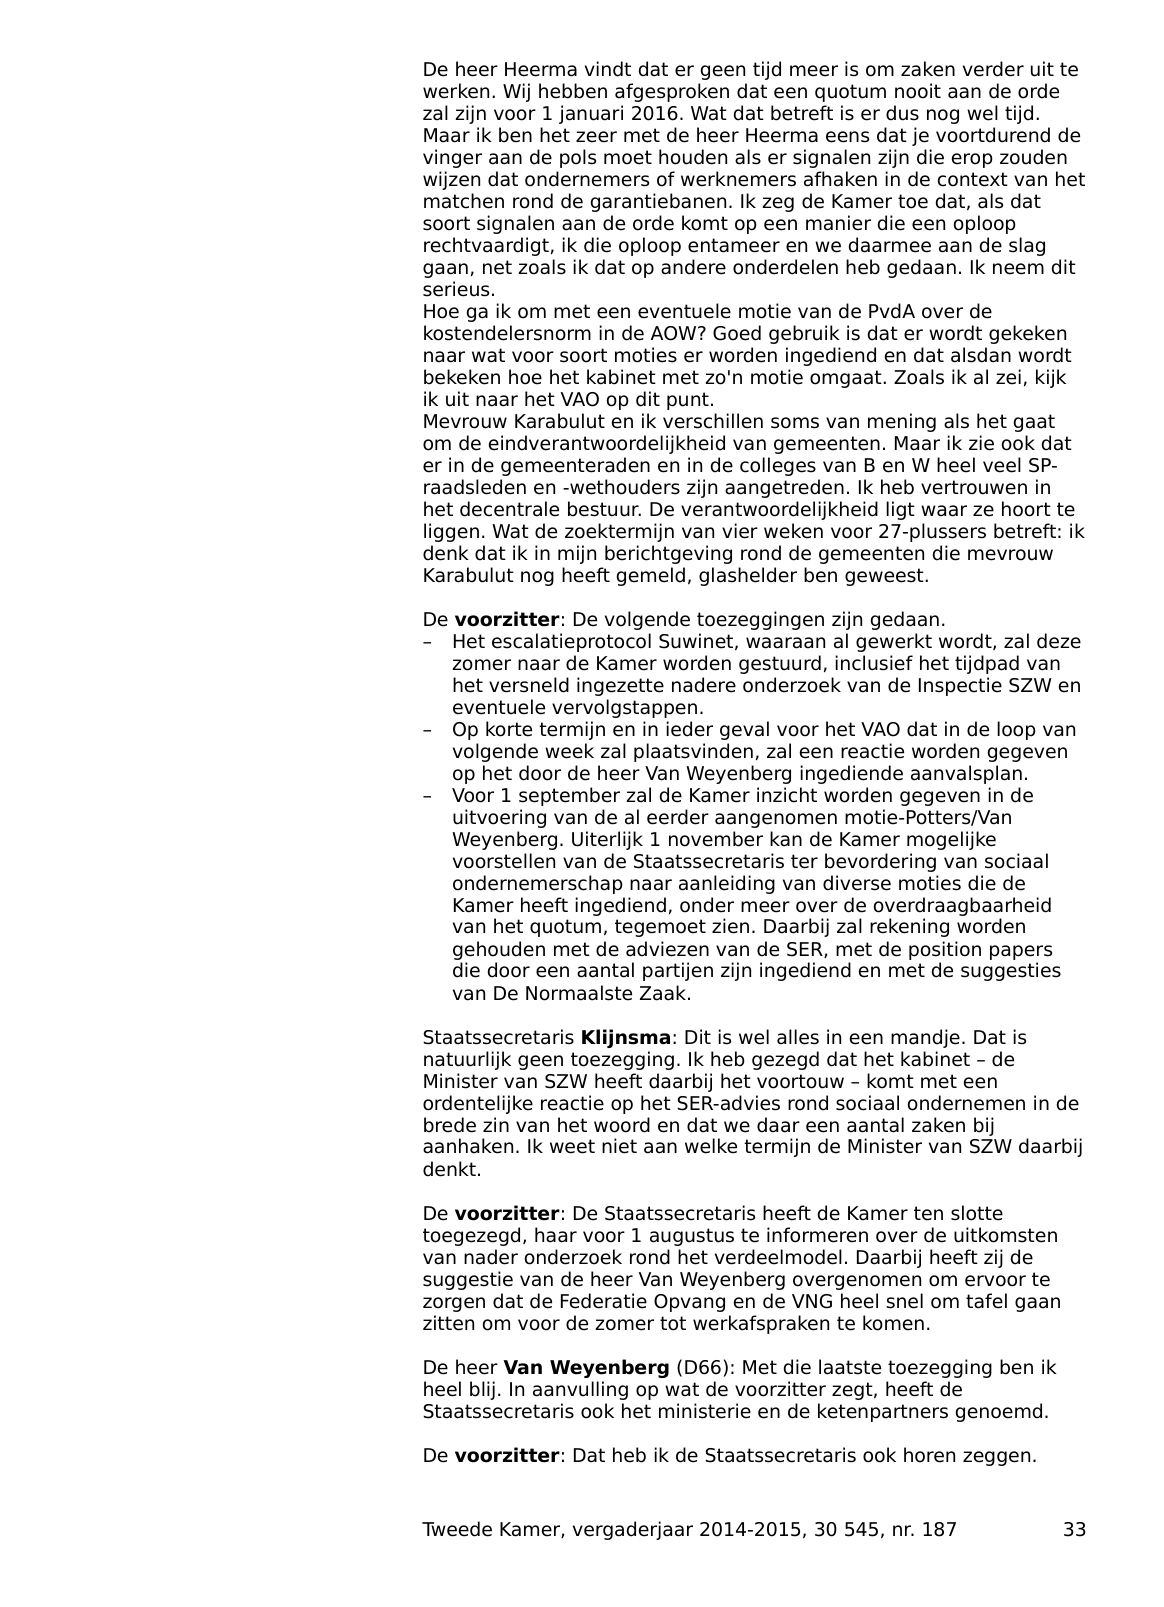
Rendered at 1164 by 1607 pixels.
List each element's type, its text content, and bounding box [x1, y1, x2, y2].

text De voorzitter: De volgende toezeggingen zijn gedaan. [422, 609, 1087, 631]
text Staatssecretaris Klijnsma: Dit is wel alles in een mandje. Dat is natuurlijk geen toezegging. Ik heb gezegd dat het kabinet – de Minister van SZW heeft daarbij het voortouw – komt met een ordentelijke reactie op het SER-advies rond sociaal ondernemen in de brede zin van het woord en dat we daar een aantal zaken bij aanhaken. Ik weet niet aan welke termijn de Minister van SZW daarbij denkt. [422, 1027, 1087, 1180]
text De heer Van Weyenberg (D66): Met die laatste toezegging ben ik heel blij. In aanvulling op wat de voorzitter zegt, heeft de Staatssecretaris ook het ministerie en de ketenpartners genoemd. [422, 1357, 1087, 1423]
text De voorzitter: De Staatssecretaris heeft de Kamer ten slotte toegezegd, haar voor 1 augustus te informeren over de uitkomsten van nader onderzoek rond het verdeelmodel. Daarbij heeft zij de suggestie van de heer Van Weyenberg overgenomen om ervoor te zorgen dat de Federatie Opvang en de VNG heel snel om tafel gaan zitten om voor de zomer tot werkafspraken te komen. [422, 1203, 1087, 1334]
text Mevrouw Karabulut en ik verschillen soms van mening als het gaat om de eindverantwoordelijkheid van gemeenten. Maar ik zie ook dat er in de gemeenteraden en in de colleges van B en W heel veel SP-raadsleden en -wethouders zijn aangetreden. Ik heb vertrouwen in het decentrale bestuur. De verantwoordelijkheid ligt waar ze hoort te liggen. Wat de zoektermijn van vier weken voor 27-plussers betreft: ik denk dat ik in mijn berichtgeving rond de gemeenten die mevrouw Karabulut nog heeft gemeld, glashelder ben geweest. [422, 411, 1087, 587]
text – Het escalatieprotocol Suwinet, waaraan al gewerkt wordt, zal deze zomer naar de Kamer worden gestuurd, inclusief het tijdpad van het versneld ingezette nadere onderzoek van de Inspectie SZW en eventuele vervolgstappen. [422, 631, 1087, 719]
text – Voor 1 september zal de Kamer inzicht worden gegeven in de uitvoering van de al eerder aangenomen motie-Potters/Van Weyenberg. Uiterlijk 1 november kan de Kamer mogelijke voorstellen van de Staatssecretaris ter bevordering van sociaal ondernemerschap naar aanleiding van diverse moties die de Kamer heeft ingediend, onder meer over de overdraagbaarheid van het quotum, tegemoet zien. Daarbij zal rekening worden gehouden met de adviezen van de SER, met de position papers die door een aantal partijen zijn ingediend en met de suggesties van De Normaalste Zaak. [422, 784, 1087, 1004]
text – Op korte termijn en in ieder geval voor het VAO dat in de loop van volgende week zal plaatsvinden, zal een reactie worden gegeven op het door de heer Van Weyenberg ingediende aanvalsplan. [422, 719, 1087, 784]
text De heer Heerma vindt dat er geen tijd meer is om zaken verder uit te werken. Wij hebben afgesproken dat een quotum nooit aan de orde zal zijn voor 1 januari 2016. Wat dat betreft is er dus nog wel tijd. Maar ik ben het zeer met de heer Heerma eens dat je voortdurend de vinger aan de pols moet houden als er signalen zijn die erop zouden wijzen dat ondernemers of werknemers afhaken in de context van het matchen rond de garantiebanen. Ik zeg de Kamer toe dat, als dat soort signalen aan de orde komt op een manier die een oploop rechtvaardigt, ik die oploop entameer en we daarmee aan de slag gaan, net zoals ik dat op andere onderdelen heb gedaan. Ik neem dit serieus. [422, 59, 1087, 301]
text Hoe ga ik om met een eventuele motie van de PvdA over de kostendelersnorm in de AOW? Goed gebruik is dat er wordt gekeken naar wat voor soort moties er worden ingediend en dat alsdan wordt bekeken hoe het kabinet met zo'n motie omgaat. Zoals ik al zei, kijk ik uit naar het VAO op dit punt. [422, 301, 1087, 411]
text De voorzitter: Dat heb ik de Staatssecretaris ook horen zeggen. [422, 1445, 1087, 1467]
